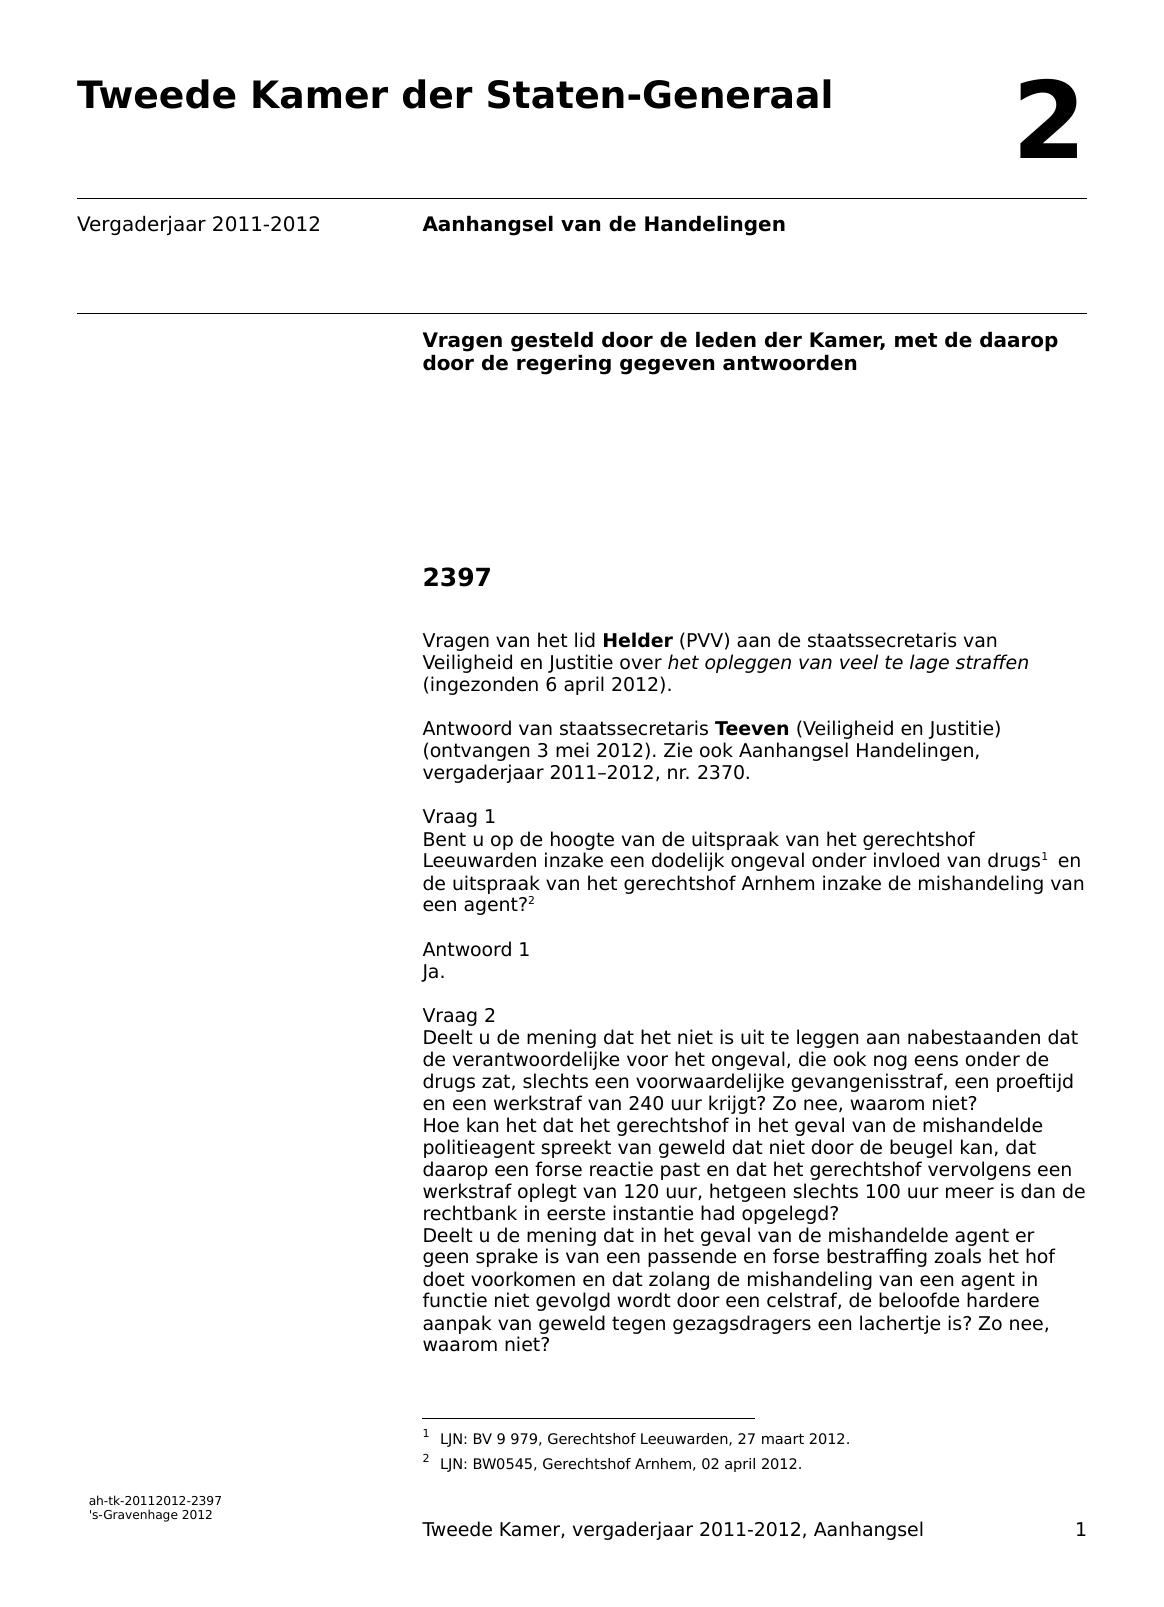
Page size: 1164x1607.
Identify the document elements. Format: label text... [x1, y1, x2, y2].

text Antwoord 1 [422, 938, 1087, 961]
table_header Tweede Kamer der Staten-Generaal [77, 59, 886, 198]
text 's-Gravenhage 2012 [88, 1508, 323, 1522]
text ah-tk-20112012-2397 [88, 1494, 323, 1508]
table_cell [77, 314, 422, 375]
text Ja. [422, 961, 1087, 982]
table_cell Vergaderjaar 2011-2012 [77, 199, 422, 313]
text Vraag 1 [422, 806, 1087, 828]
text LJN: BV 9 979, Gerechtshof Leeuwarden, 27 maart 2012. [422, 1427, 1087, 1449]
table_cell Aanhangsel van de Handelingen [422, 199, 1087, 313]
text Bent u op de hoogte van de uitspraak van het gerechtshof Leeuwarden inzake een dodelijk ongeval onder invloed van drugs en de uitspraak van het gerechtshof Arnhem inzake de mishandeling van een agent? [422, 828, 1087, 916]
text Deelt u de mening dat het niet is uit te leggen aan nabestaanden dat de verantwoordelijke voor het ongeval, die ook nog eens onder de drugs zat, slechts een voorwaardelijke gevangenisstraf, een proeftijd en een werkstraf van 240 uur krijgt? Zo nee, waarom niet? [422, 1027, 1087, 1114]
text Vragen van het lid Helder (PVV) aan de staatssecretaris van Veiligheid en Justitie over het opleggen van veel te lage straffen (ingezonden 6 april 2012). [422, 630, 1087, 696]
table_cell Vragen gesteld door de leden der Kamer, met de daarop door de regering gegeven antwoorden [422, 314, 1087, 375]
text LJN: BW0545, Gerechtshof Arnhem, 02 april 2012. [422, 1452, 1087, 1474]
text Deelt u de mening dat in het geval van de mishandelde agent er geen sprake is van een passende en forse bestraffing zoals het hof doet voorkomen en dat zolang de mishandeling van een agent in functie niet gevolgd wordt door een celstraf, de beloofde hardere aanpak van geweld tegen gezagsdragers een lachertje is? Zo nee, waarom niet? [422, 1224, 1087, 1356]
table_header 2 [886, 59, 1087, 198]
text 2397 [422, 563, 1087, 592]
text Antwoord van staatssecretaris Teeven (Veiligheid en Justitie) (ontvangen 3 mei 2012). Zie ook Aanhangsel Handelingen, vergaderjaar 2011–2012, nr. 2370. [422, 718, 1087, 784]
text Vraag 2 [422, 1005, 1087, 1027]
text Hoe kan het dat het gerechtshof in het geval van de mishandelde politieagent spreekt van geweld dat niet door de beugel kan, dat daarop een forse reactie past en dat het gerechtshof vervolgens een werkstraf oplegt van 120 uur, hetgeen slechts 100 uur meer is dan de rechtbank in eerste instantie had opgelegd? [422, 1114, 1087, 1224]
